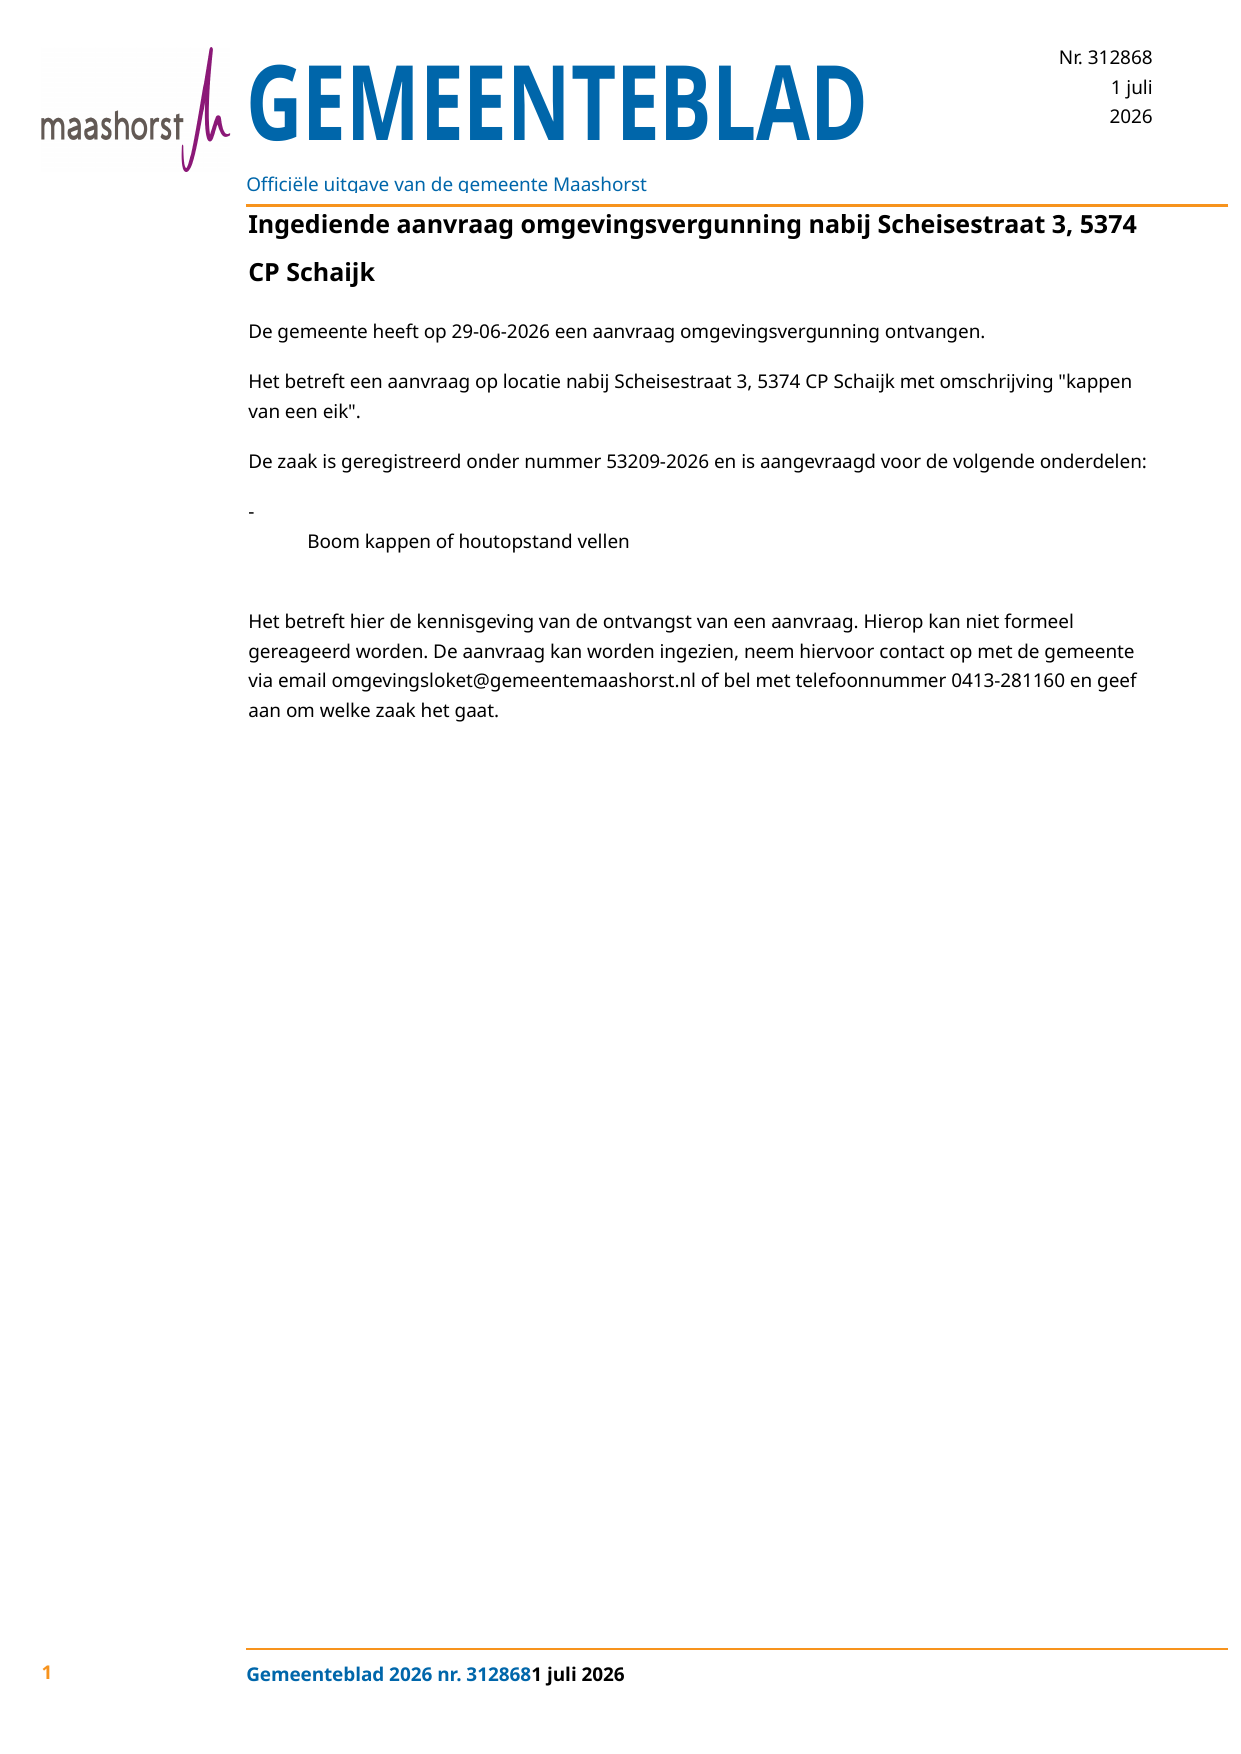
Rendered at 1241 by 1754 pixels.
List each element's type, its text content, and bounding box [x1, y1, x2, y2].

text Ingediende aanvraag omgevingsvergunning nabij Scheisestraat 3, 5374 CP Schaijk [248, 207, 1152, 288]
text De gemeente heeft op 29-06-2026 een aanvraag omgevingsvergunning ontvangen. [248, 318, 1152, 344]
list Boom kappen of houtopstand vellen [248, 528, 1152, 554]
text Het betreft hier de kennisgeving van de ontvangst van een aanvraag. Hierop kan niet formeel gereageerd worden. De aanvraag kan worden ingezien, neem hiervoor contact op met de gemeente via email omgevingsloket@gemeentemaashorst.nl of bel met telefoonnummer 0413-281160 en geef aan om welke zaak het gaat. [248, 608, 1152, 723]
text Het betreft een aanvraag op locatie nabij Scheisestraat 3, 5374 CP Schaijk met omschrijving "kappen van een eik". [248, 368, 1152, 424]
picture [41, 47, 231, 172]
text De zaak is geregistreerd onder nummer 53209-2026 en is aangevraagd voor de volgende onderdelen: [248, 448, 1152, 474]
